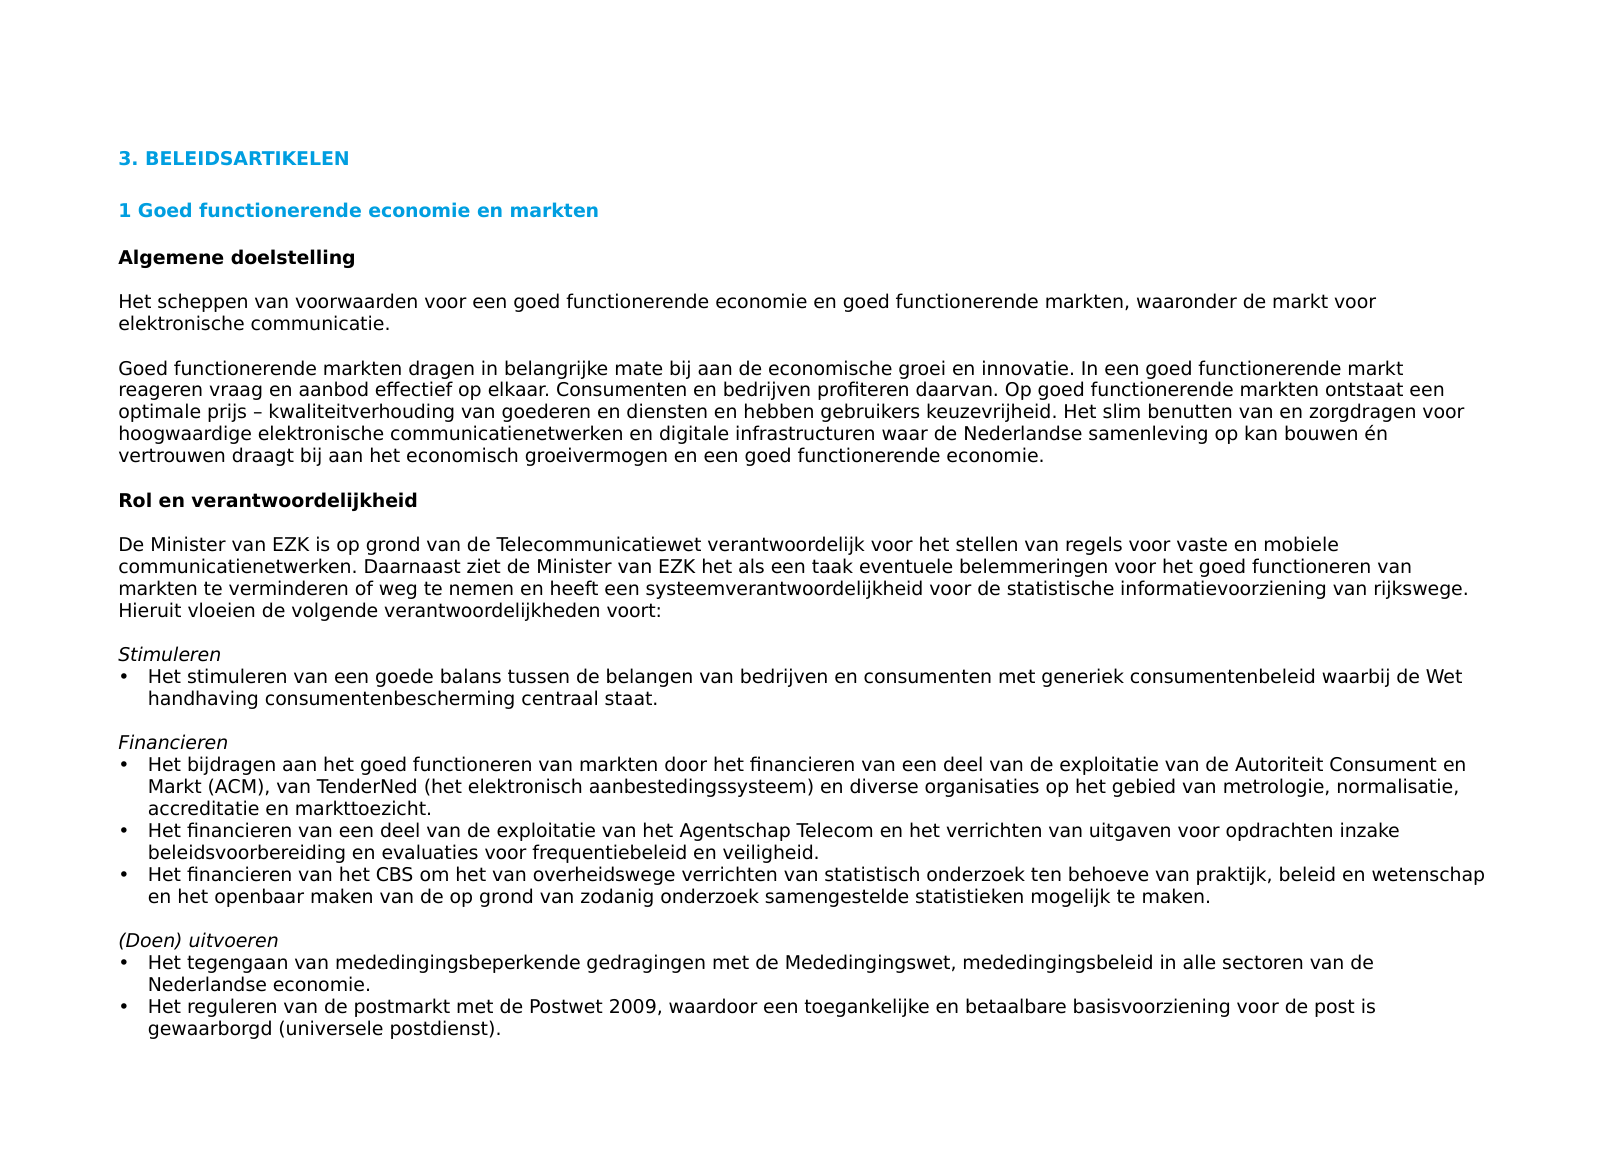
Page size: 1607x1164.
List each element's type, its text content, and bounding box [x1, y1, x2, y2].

subtitle Stimuleren [118, 644, 1488, 666]
text • Het tegengaan van mededingingsbeperkende gedragingen met de Mededingingswet, mededingingsbeleid in alle sectoren van de Nederlandse economie. [118, 952, 1488, 996]
text • Het stimuleren van een goede balans tussen de belangen van bedrijven en consumenten met generiek consumentenbeleid waarbij de Wet handhaving consumentenbescherming centraal staat. [118, 666, 1488, 710]
subtitle Algemene doelstelling [118, 247, 1488, 269]
text • Het financieren van een deel van de exploitatie van het Agentschap Telecom en het verrichten van uitgaven voor opdrachten inzake beleidsvoorbereiding en evaluaties voor frequentiebeleid en veiligheid. [118, 820, 1488, 864]
text • Het reguleren van de postmarkt met de Postwet 2009, waardoor een toegankelijke en betaalbare basisvoorziening voor de post is gewaarborgd (universele postdienst). [118, 996, 1488, 1040]
subtitle Rol en verantwoordelijkheid [118, 489, 1488, 511]
text De Minister van EZK is op grond van de Telecommunicatiewet verantwoordelijk voor het stellen van regels voor vaste en mobiele communicatienetwerken. Daarnaast ziet de Minister van EZK het als een taak eventuele belemmeringen voor het goed functioneren van markten te verminderen of weg te nemen en heeft een systeemverantwoordelijkheid voor de statistische informatievoorziening van rijkswege. Hieruit vloeien de volgende verantwoordelijkheden voort: [118, 534, 1488, 622]
subtitle 1 Goed functionerende economie en markten [118, 200, 1488, 222]
text • Het bijdragen aan het goed functioneren van markten door het financieren van een deel van de exploitatie van de Autoriteit Consument en Markt (ACM), van TenderNed (het elektronisch aanbestedingssysteem) en diverse organisaties op het gebied van metrologie, normalisatie, accreditatie en markttoezicht. [118, 754, 1488, 820]
text Goed functionerende markten dragen in belangrijke mate bij aan de economische groei en innovatie. In een goed functionerende markt reageren vraag en aanbod effectief op elkaar. Consumenten en bedrijven profiteren daarvan. Op goed functionerende markten ontstaat een optimale prijs – kwaliteitverhouding van goederen en diensten en hebben gebruikers keuzevrijheid. Het slim benutten van en zorgdragen voor hoogwaardige elektronische communicatienetwerken en digitale infrastructuren waar de Nederlandse samenleving op kan bouwen én vertrouwen draagt bij aan het economisch groeivermogen en een goed functionerende economie. [118, 357, 1488, 467]
text Het scheppen van voorwaarden voor een goed functionerende economie en goed functionerende markten, waaronder de markt voor elektronische communicatie. [118, 291, 1488, 335]
subtitle 3. BELEIDSARTIKELEN [118, 148, 1488, 170]
text • Het financieren van het CBS om het van overheidswege verrichten van statistisch onderzoek ten behoeve van praktijk, beleid en wetenschap en het openbaar maken van de op grond van zodanig onderzoek samengestelde statistieken mogelijk te maken. [118, 864, 1488, 908]
subtitle (Doen) uitvoeren [118, 930, 1488, 952]
subtitle Financieren [118, 732, 1488, 754]
